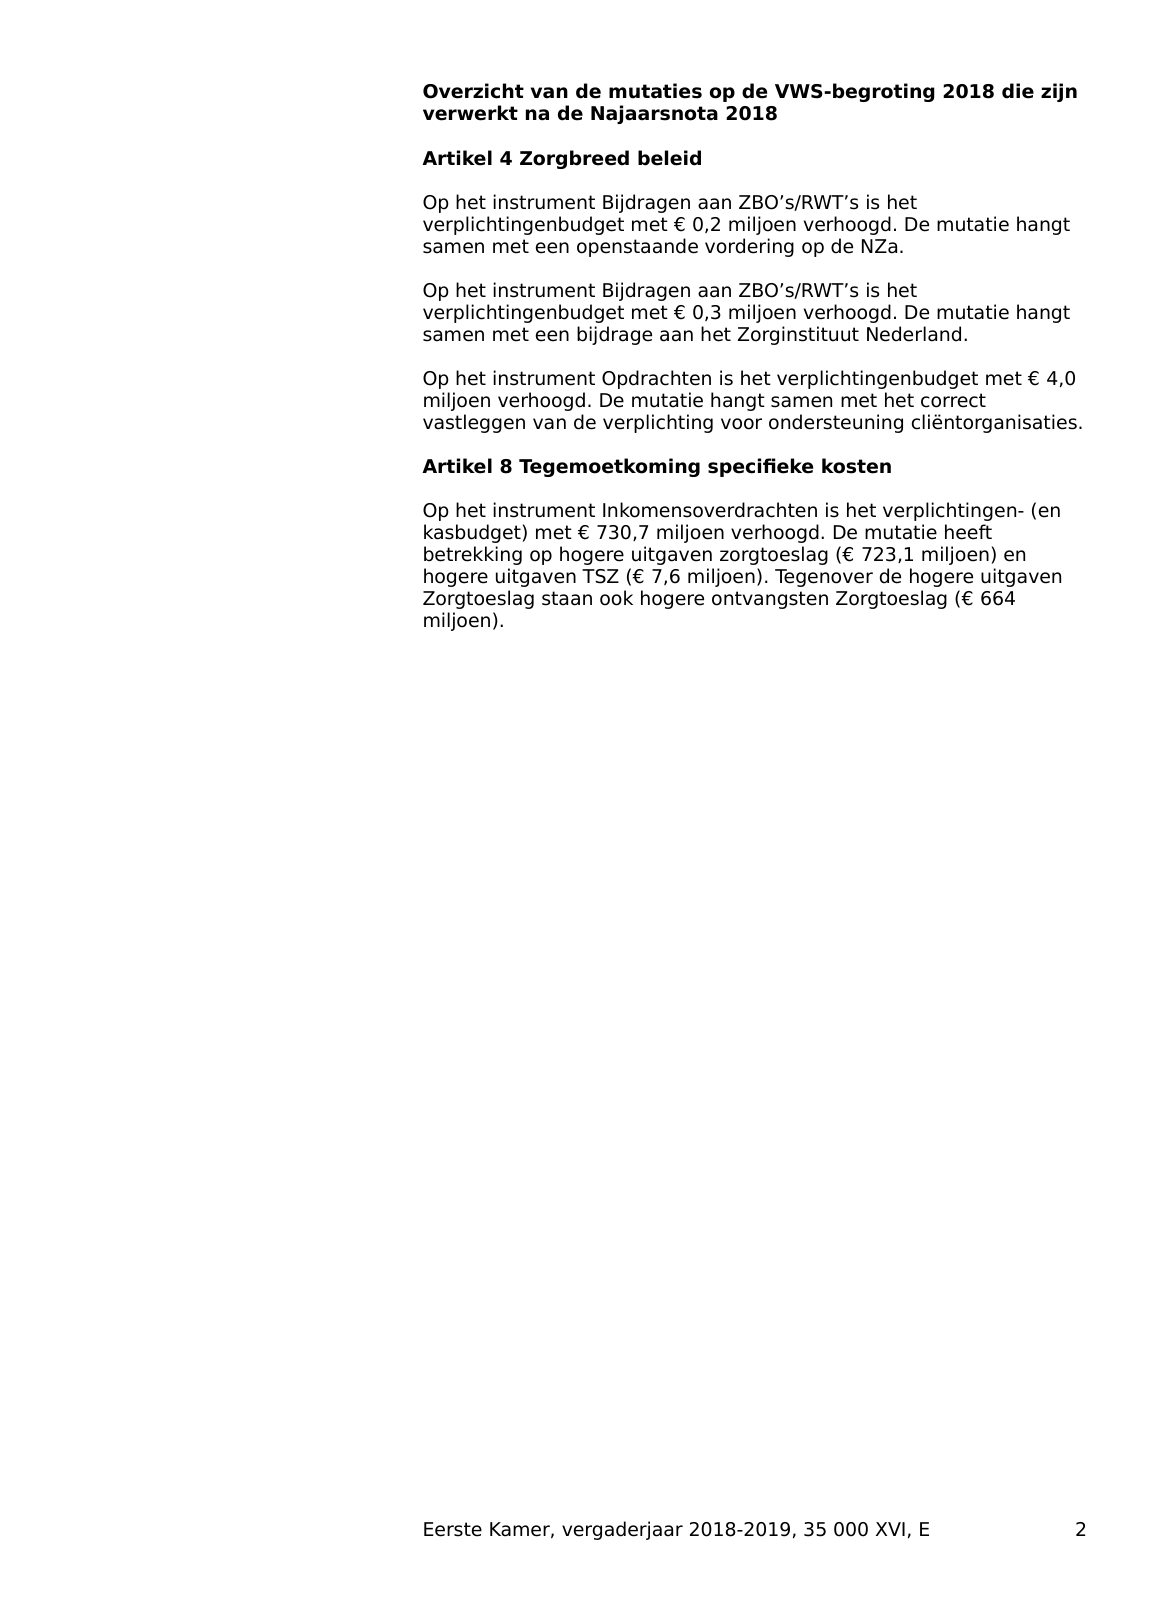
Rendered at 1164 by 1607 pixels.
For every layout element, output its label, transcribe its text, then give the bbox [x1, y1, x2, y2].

text Op het instrument Bijdragen aan ZBO’s/RWT’s is het verplichtingenbudget met € 0,2 miljoen verhoogd. De mutatie hangt samen met een openstaande vordering op de NZa. [422, 192, 1087, 257]
subtitle Artikel 8 Tegemoetkoming specifieke kosten [422, 456, 1087, 478]
subtitle Overzicht van de mutaties op de VWS-begroting 2018 die zijn verwerkt na de Najaarsnota 2018 [422, 81, 1087, 125]
text Op het instrument Inkomensoverdrachten is het verplichtingen- (en kasbudget) met € 730,7 miljoen verhoogd. De mutatie heeft betrekking op hogere uitgaven zorgtoeslag (€ 723,1 miljoen) en hogere uitgaven TSZ (€ 7,6 miljoen). Tegenover de hogere uitgaven Zorgtoeslag staan ook hogere ontvangsten Zorgtoeslag (€ 664 miljoen). [422, 500, 1087, 632]
subtitle Artikel 4 Zorgbreed beleid [422, 147, 1087, 169]
text Op het instrument Opdrachten is het verplichtingenbudget met € 4,0 miljoen verhoogd. De mutatie hangt samen met het correct vastleggen van de verplichting voor ondersteuning cliëntorganisaties. [422, 368, 1087, 434]
text Op het instrument Bijdragen aan ZBO’s/RWT’s is het verplichtingenbudget met € 0,3 miljoen verhoogd. De mutatie hangt samen met een bijdrage aan het Zorginstituut Nederland. [422, 280, 1087, 346]
